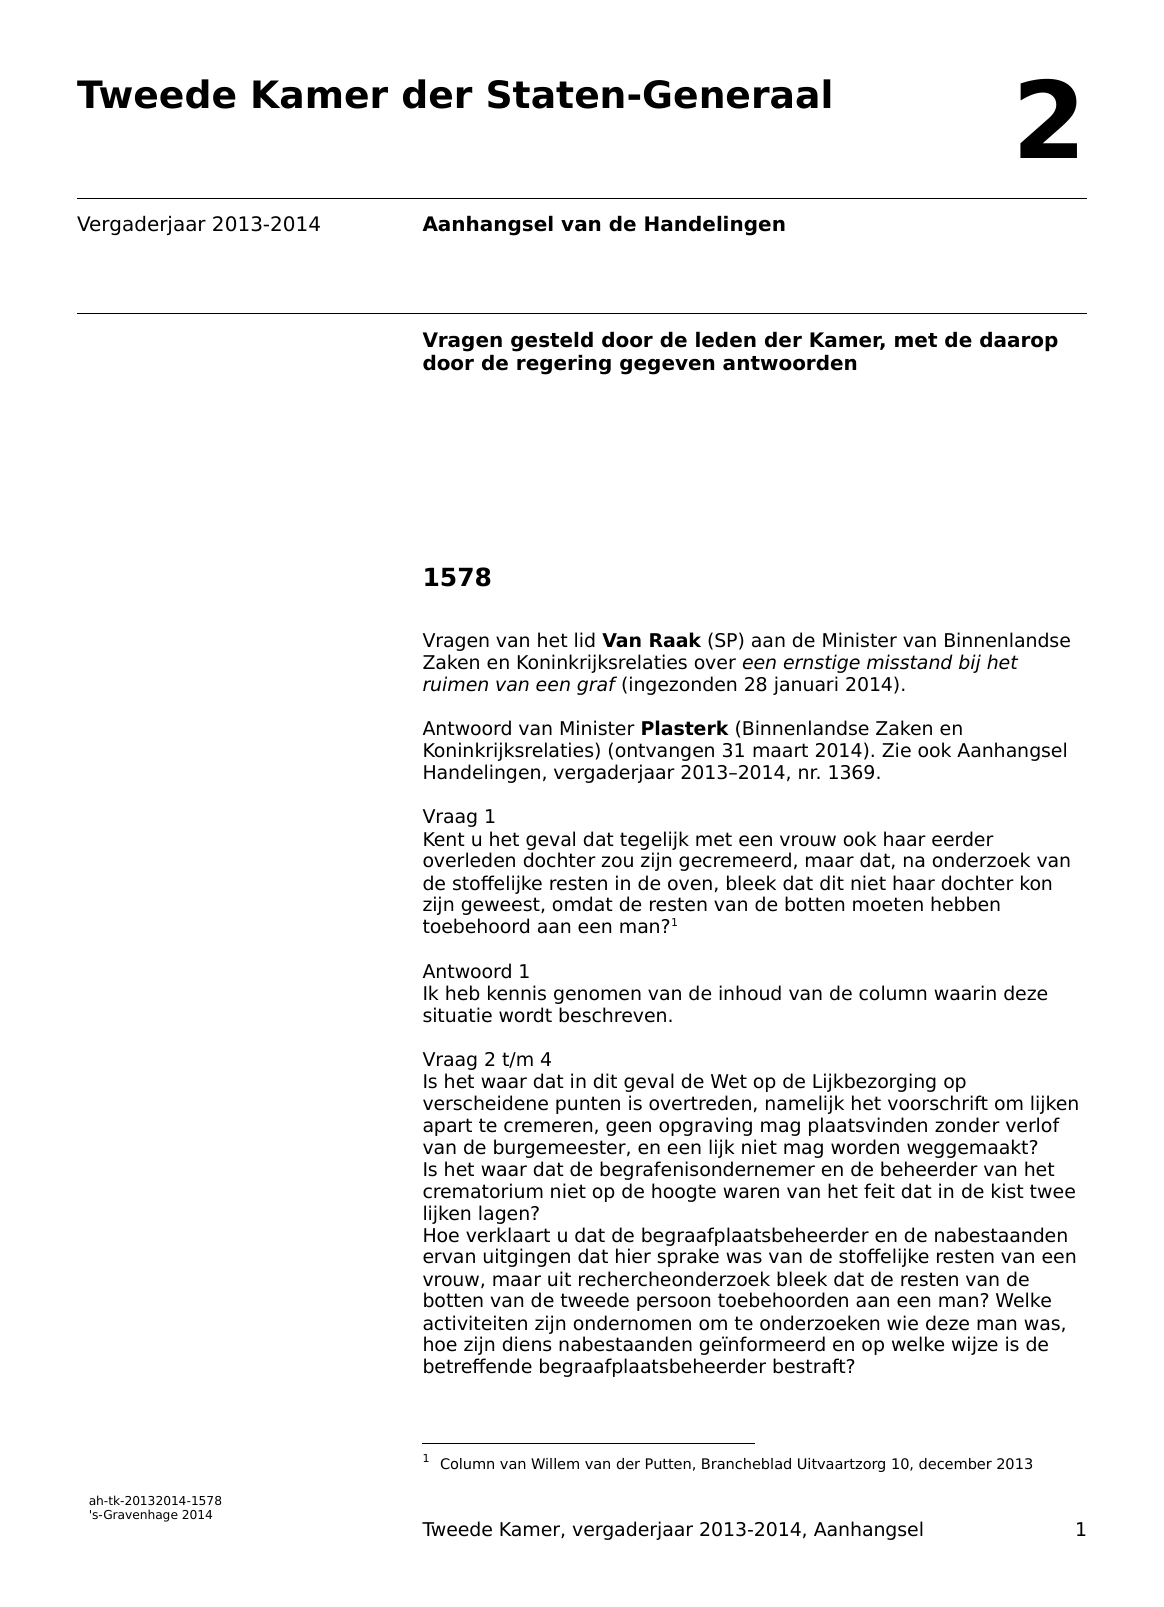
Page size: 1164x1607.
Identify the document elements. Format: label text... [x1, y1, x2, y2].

text ah-tk-20132014-1578 [88, 1494, 323, 1508]
text Kent u het geval dat tegelijk met een vrouw ook haar eerder overleden dochter zou zijn gecremeerd, maar dat, na onderzoek van de stoffelijke resten in de oven, bleek dat dit niet haar dochter kon zijn geweest, omdat de resten van de botten moeten hebben toebehoord aan een man? [422, 828, 1087, 938]
text Hoe verklaart u dat de begraafplaatsbeheerder en de nabestaanden ervan uitgingen dat hier sprake was van de stoffelijke resten van een vrouw, maar uit rechercheonderzoek bleek dat de resten van de botten van de tweede persoon toebehoorden aan een man? Welke activiteiten zijn ondernomen om te onderzoeken wie deze man was, hoe zijn diens nabestaanden geïnformeerd en op welke wijze is de betreffende begraafplaatsbeheerder bestraft? [422, 1224, 1087, 1378]
text Vragen van het lid Van Raak (SP) aan de Minister van Binnenlandse Zaken en Koninkrijksrelaties over een ernstige misstand bij het ruimen van een graf (ingezonden 28 januari 2014). [422, 630, 1087, 696]
table_cell [77, 314, 422, 375]
text Ik heb kennis genomen van de inhoud van de column waarin deze situatie wordt beschreven. [422, 982, 1087, 1026]
table_header 2 [886, 59, 1087, 198]
text Antwoord van Minister Plasterk (Binnenlandse Zaken en Koninkrijksrelaties) (ontvangen 31 maart 2014). Zie ook Aanhangsel Handelingen, vergaderjaar 2013–2014, nr. 1369. [422, 718, 1087, 784]
text Is het waar dat in dit geval de Wet op de Lijkbezorging op verscheidene punten is overtreden, namelijk het voorschrift om lijken apart te cremeren, geen opgraving mag plaatsvinden zonder verlof van de burgemeester, en een lijk niet mag worden weggemaakt? [422, 1071, 1087, 1158]
table_cell Vergaderjaar 2013-2014 [77, 199, 422, 313]
table_cell Vragen gesteld door de leden der Kamer, met de daarop door de regering gegeven antwoorden [422, 314, 1087, 375]
text Antwoord 1 [422, 961, 1087, 982]
text Column van Willem van der Putten, Brancheblad Uitvaartzorg 10, december 2013 [422, 1452, 1087, 1474]
text 's-Gravenhage 2014 [88, 1508, 323, 1522]
table_header Tweede Kamer der Staten-Generaal [77, 59, 886, 198]
text 1578 [422, 563, 1087, 592]
table_cell Aanhangsel van de Handelingen [422, 199, 1087, 313]
text Vraag 1 [422, 806, 1087, 828]
text Is het waar dat de begrafenisondernemer en de beheerder van het crematorium niet op de hoogte waren van het feit dat in de kist twee lijken lagen? [422, 1158, 1087, 1224]
text Vraag 2 t/m 4 [422, 1049, 1087, 1071]
